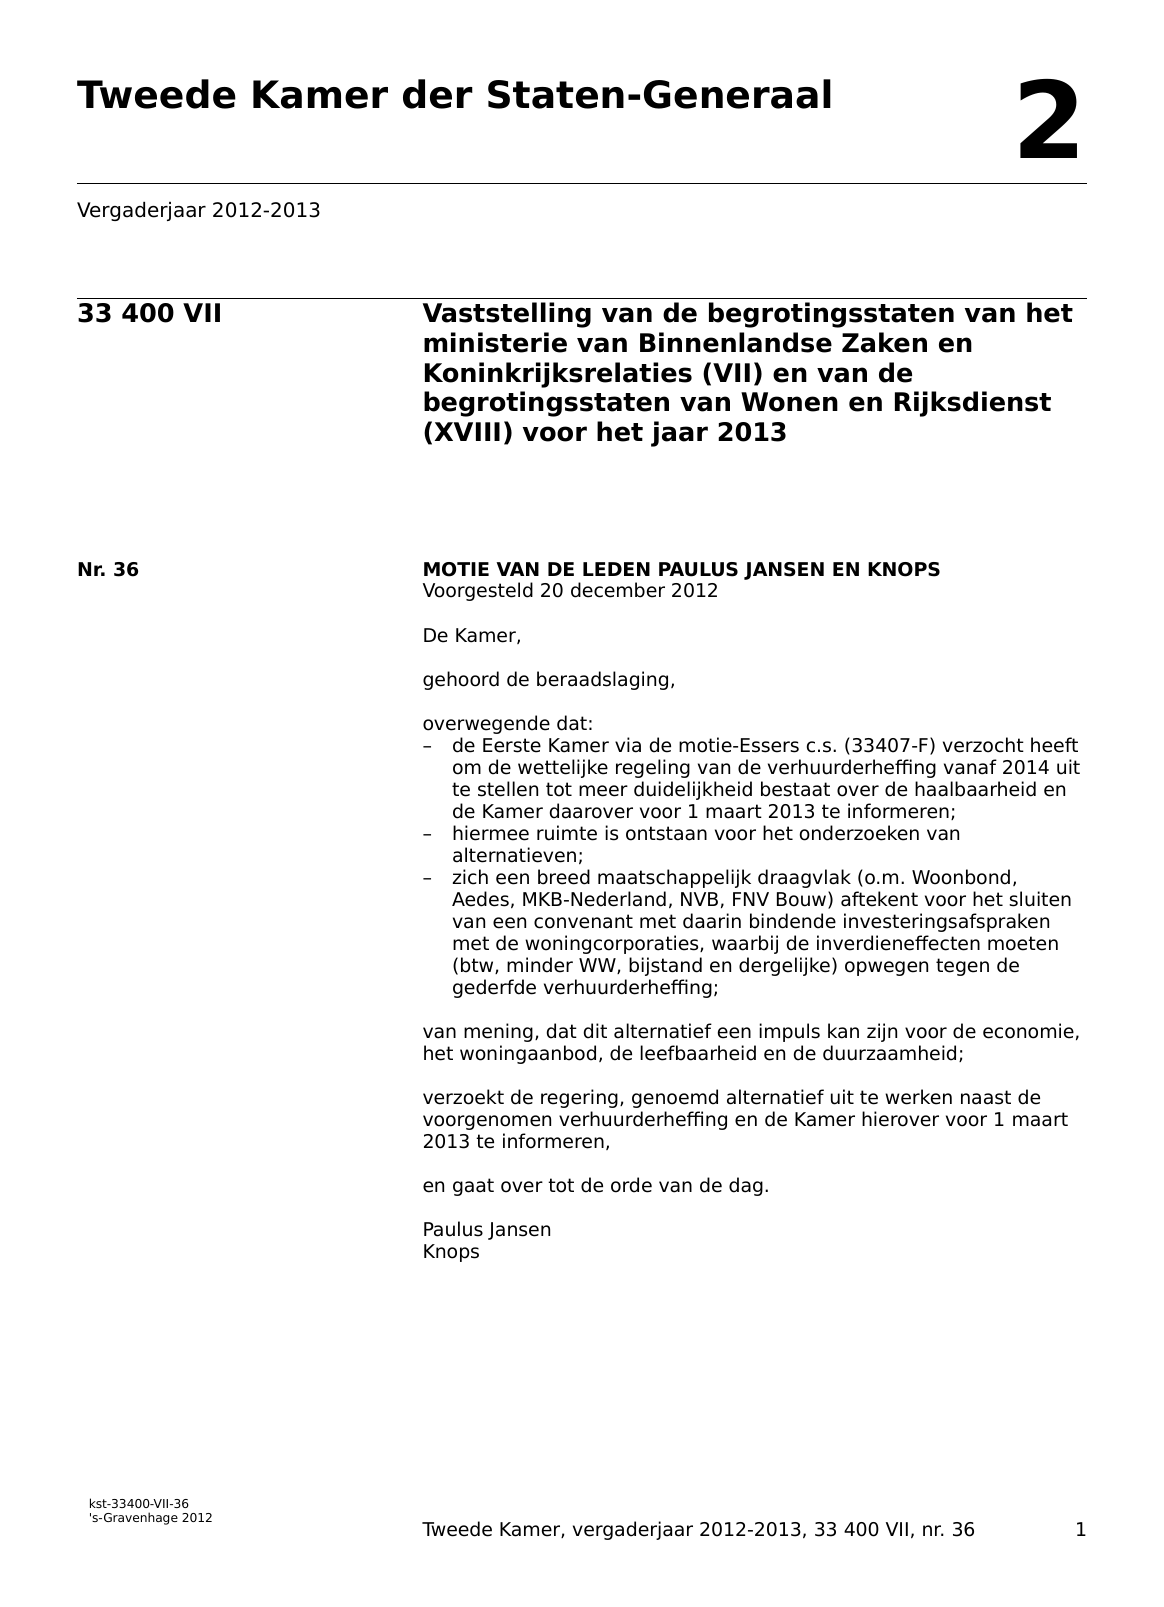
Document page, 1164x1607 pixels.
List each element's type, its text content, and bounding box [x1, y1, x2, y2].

text van mening, dat dit alternatief een impuls kan zijn voor de economie, het woningaanbod, de leefbaarheid en de duurzaamheid; [422, 1021, 1087, 1065]
text overwegende dat: [422, 713, 1087, 735]
subtitle Nr. 36 MOTIE VAN DE LEDEN PAULUS JANSEN EN KNOPS [77, 558, 1087, 580]
text Paulus Jansen [422, 1219, 1087, 1241]
table_header 2 [886, 59, 1087, 183]
table_cell Vergaderjaar 2012-2013 [77, 184, 1087, 298]
table_header Tweede Kamer der Staten-Generaal [77, 59, 886, 183]
text kst-33400-VII-36 [88, 1497, 323, 1511]
text De Kamer, [422, 624, 1087, 647]
text – hiermee ruimte is ontstaan voor het onderzoeken van alternatieven; [422, 823, 1087, 867]
text 's-Gravenhage 2012 [88, 1511, 323, 1525]
text en gaat over tot de orde van de dag. [422, 1175, 1087, 1197]
text verzoekt de regering, genoemd alternatief uit te werken naast de voorgenomen verhuurderheffing en de Kamer hierover voor 1 maart 2013 te informeren, [422, 1087, 1087, 1153]
text Knops [422, 1241, 1087, 1263]
text – de Eerste Kamer via de motie-Essers c.s. (33407-F) verzocht heeft om de wettelijke regeling van de verhuurderheffing vanaf 2014 uit te stellen tot meer duidelijkheid bestaat over de haalbaarheid en de Kamer daarover voor 1 maart 2013 te informeren; [422, 735, 1087, 823]
text gehoord de beraadslaging, [422, 669, 1087, 691]
subtitle 33 400 VII Vaststelling van de begrotingsstaten van het ministerie van Binnenlandse Zaken en Koninkrijksrelaties (VII) en van de begrotingsstaten van Wonen en Rijksdienst (XVIII) voor het jaar 2013 [77, 299, 1087, 447]
text Voorgesteld 20 december 2012 [422, 580, 1087, 602]
text – zich een breed maatschappelijk draagvlak (o.m. Woonbond, Aedes, MKB-Nederland, NVB, FNV Bouw) aftekent voor het sluiten van een convenant met daarin bindende investeringsafspraken met de woningcorporaties, waarbij de inverdieneffecten moeten (btw, minder WW, bijstand en dergelijke) opwegen tegen de gederfde verhuurderheffing; [422, 867, 1087, 999]
